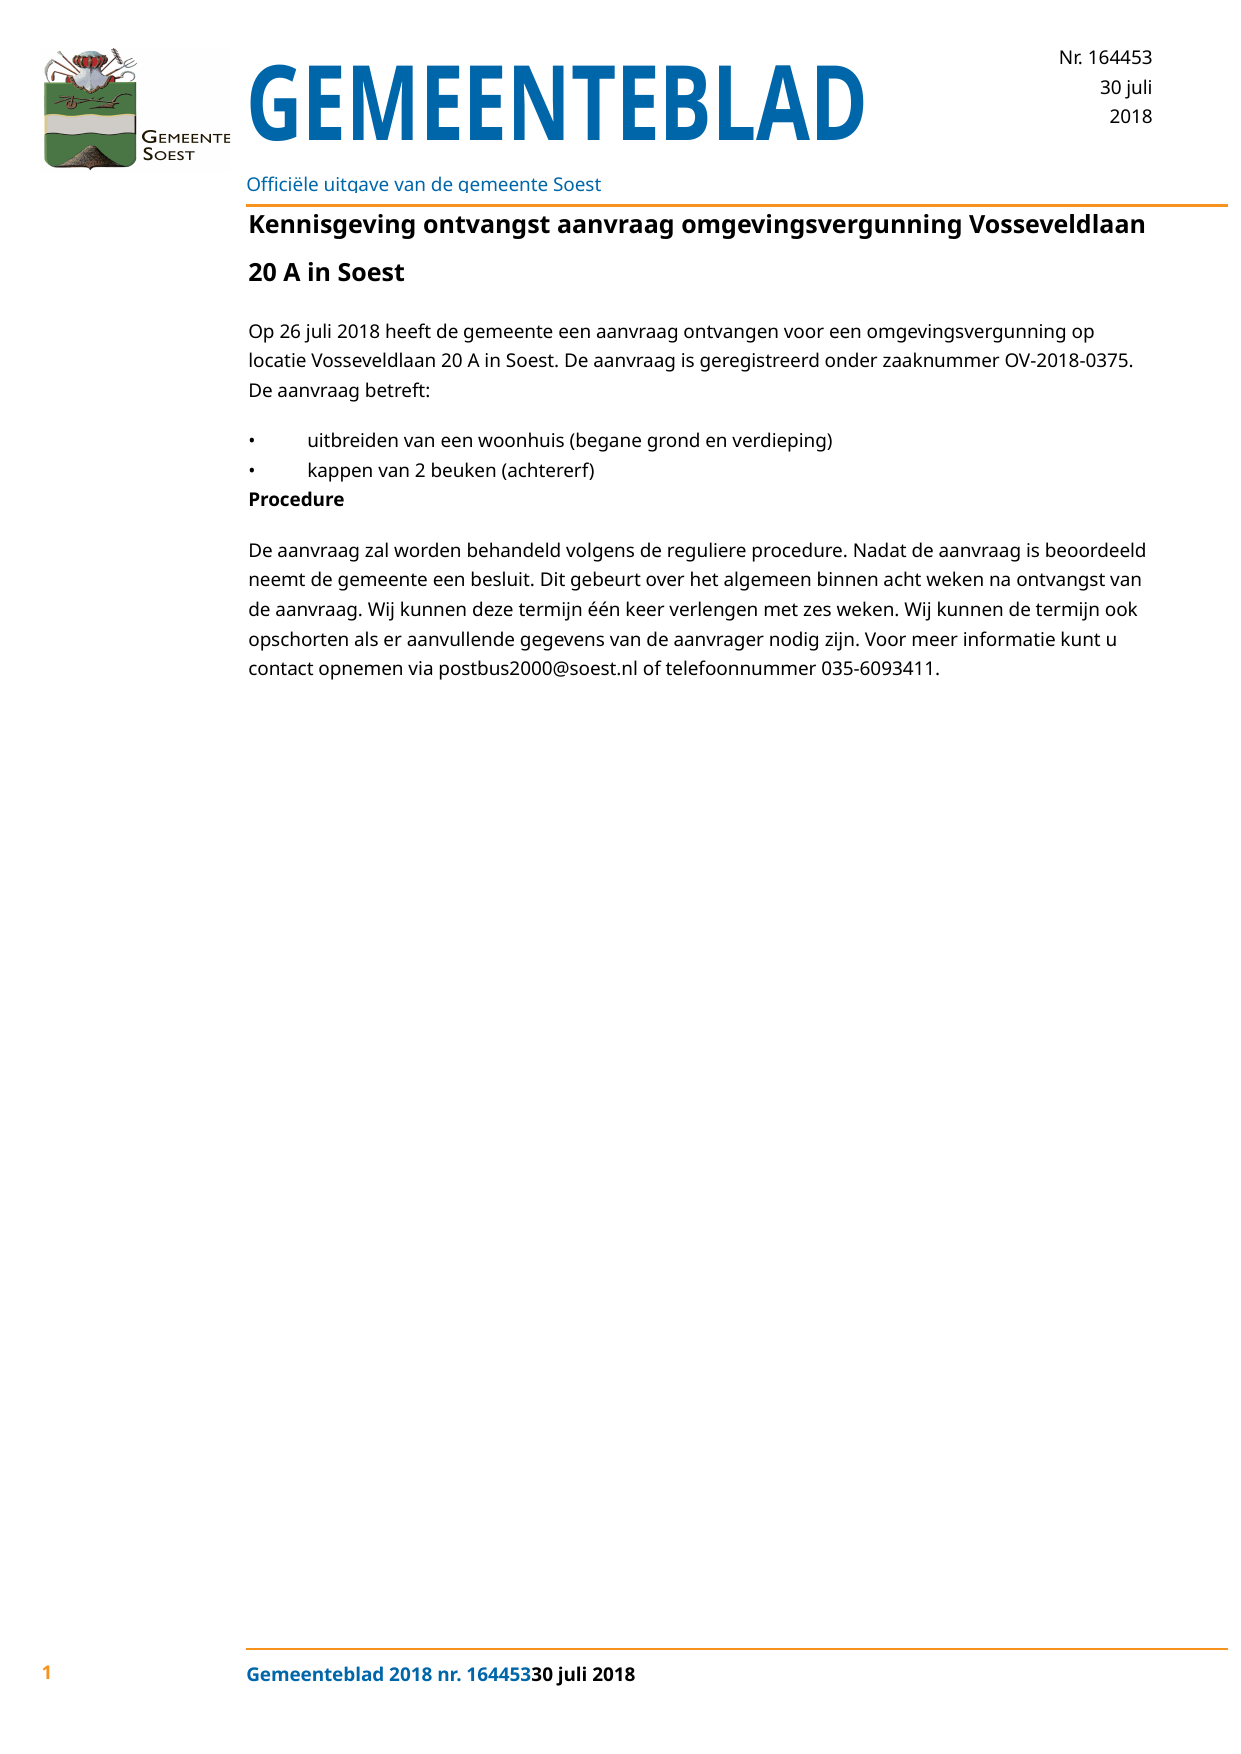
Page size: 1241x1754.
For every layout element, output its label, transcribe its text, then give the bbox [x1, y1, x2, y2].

picture [41, 47, 231, 172]
text Kennisgeving ontvangst aanvraag omgevingsvergunning Vosseveldlaan 20 A in Soest [248, 207, 1152, 288]
list kappen van 2 beuken (achtererf) [248, 457, 1152, 483]
text Op 26 juli 2018 heeft de gemeente een aanvraag ontvangen voor een omgevingsvergunning op locatie Vosseveldlaan 20 A in Soest. De aanvraag is geregistreerd onder zaaknummer OV-2018-0375. De aanvraag betreft: [248, 318, 1152, 403]
list uitbreiden van een woonhuis (begane grond en verdieping) [248, 427, 1152, 453]
text De aanvraag zal worden behandeld volgens de reguliere procedure. Nadat de aanvraag is beoordeeld neemt de gemeente een besluit. Dit gebeurt over het algemeen binnen acht weken na ontvangst van de aanvraag. Wij kunnen deze termijn één keer verlengen met zes weken. Wij kunnen de termijn ook opschorten als er aanvullende gegevens van de aanvrager nodig zijn. Voor meer informatie kunt u contact opnemen via postbus2000@soest.nl of telefoonnummer 035-6093411. [248, 537, 1152, 681]
text Procedure [248, 487, 1152, 512]
